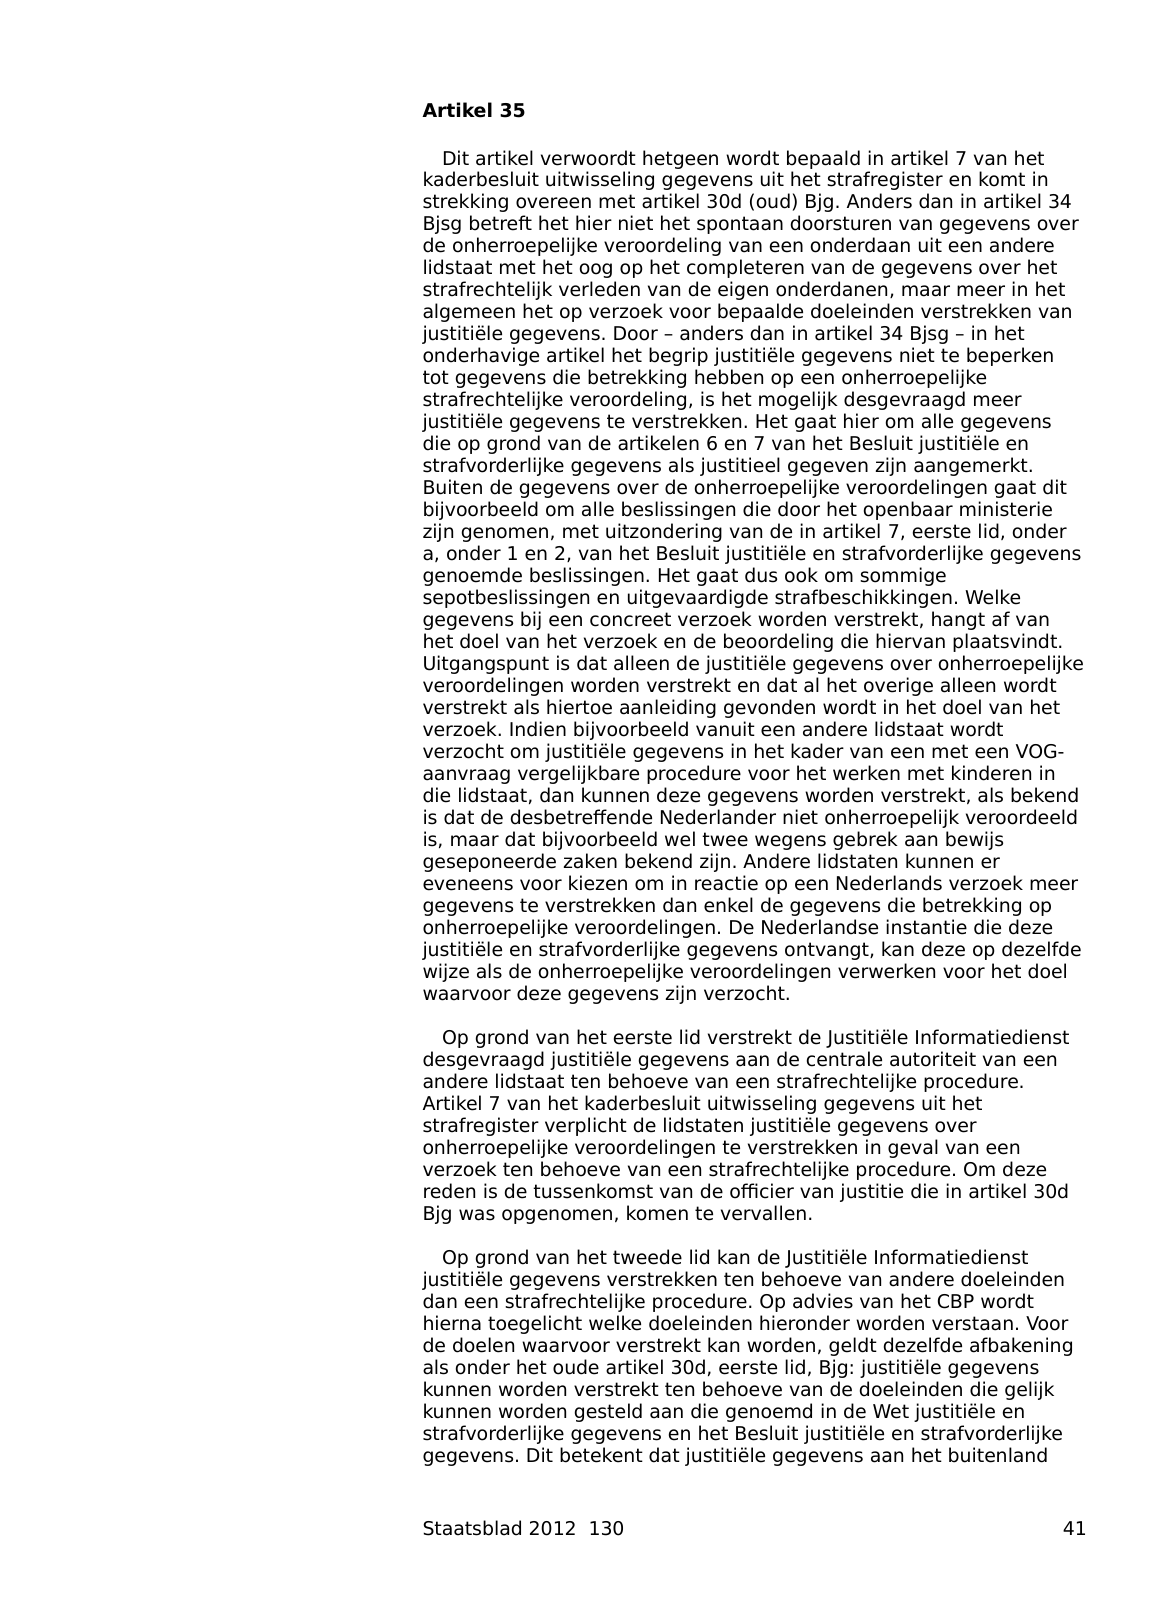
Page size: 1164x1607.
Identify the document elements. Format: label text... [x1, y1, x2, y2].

text Op grond van het tweede lid kan de Justitiële Informatiedienst justitiële gegevens verstrekken ten behoeve van andere doeleinden dan een strafrechtelijke procedure. Op advies van het CBP wordt hierna toegelicht welke doeleinden hieronder worden verstaan. Voor de doelen waarvoor verstrekt kan worden, geldt dezelfde afbakening als onder het oude artikel 30d, eerste lid, Bjg: justitiële gegevens kunnen worden verstrekt ten behoeve van de doeleinden die gelijk kunnen worden gesteld aan die genoemd in de Wet justitiële en strafvorderlijke gegevens en het Besluit justitiële en strafvorderlijke gegevens. Dit betekent dat justitiële gegevens aan het buitenland [422, 1247, 1087, 1467]
text Op grond van het eerste lid verstrekt de Justitiële Informatiedienst desgevraagd justitiële gegevens aan de centrale autoriteit van een andere lidstaat ten behoeve van een strafrechtelijke procedure. Artikel 7 van het kaderbesluit uitwisseling gegevens uit het strafregister verplicht de lidstaten justitiële gegevens over onherroepelijke veroordelingen te verstrekken in geval van een verzoek ten behoeve van een strafrechtelijke procedure. Om deze reden is de tussenkomst van de officier van justitie die in artikel 30d Bjg was opgenomen, komen te vervallen. [422, 1027, 1087, 1224]
subtitle Artikel 35 [422, 100, 1087, 122]
text Dit artikel verwoordt hetgeen wordt bepaald in artikel 7 van het kaderbesluit uitwisseling gegevens uit het strafregister en komt in strekking overeen met artikel 30d (oud) Bjg. Anders dan in artikel 34 Bjsg betreft het hier niet het spontaan doorsturen van gegevens over de onherroepelijke veroordeling van een onderdaan uit een andere lidstaat met het oog op het completeren van de gegevens over het strafrechtelijk verleden van de eigen onderdanen, maar meer in het algemeen het op verzoek voor bepaalde doeleinden verstrekken van justitiële gegevens. Door – anders dan in artikel 34 Bjsg – in het onderhavige artikel het begrip justitiële gegevens niet te beperken tot gegevens die betrekking hebben op een onherroepelijke strafrechtelijke veroordeling, is het mogelijk desgevraagd meer justitiële gegevens te verstrekken. Het gaat hier om alle gegevens die op grond van de artikelen 6 en 7 van het Besluit justitiële en strafvorderlijke gegevens als justitieel gegeven zijn aangemerkt. Buiten de gegevens over de onherroepelijke veroordelingen gaat dit bijvoorbeeld om alle beslissingen die door het openbaar ministerie zijn genomen, met uitzondering van de in artikel 7, eerste lid, onder a, onder 1 en 2, van het Besluit justitiële en strafvorderlijke gegevens genoemde beslissingen. Het gaat dus ook om sommige sepotbeslissingen en uitgevaardigde strafbeschikkingen. Welke gegevens bij een concreet verzoek worden verstrekt, hangt af van het doel van het verzoek en de beoordeling die hiervan plaatsvindt. Uitgangspunt is dat alleen de justitiële gegevens over onherroepelijke veroordelingen worden verstrekt en dat al het overige alleen wordt verstrekt als hiertoe aanleiding gevonden wordt in het doel van het verzoek. Indien bijvoorbeeld vanuit een andere lidstaat wordt verzocht om justitiële gegevens in het kader van een met een VOG-aanvraag vergelijkbare procedure voor het werken met kinderen in die lidstaat, dan kunnen deze gegevens worden verstrekt, als bekend is dat de desbetreffende Nederlander niet onherroepelijk veroordeeld is, maar dat bijvoorbeeld wel twee wegens gebrek aan bewijs geseponeerde zaken bekend zijn. Andere lidstaten kunnen er eveneens voor kiezen om in reactie op een Nederlands verzoek meer gegevens te verstrekken dan enkel de gegevens die betrekking op onherroepelijke veroordelingen. De Nederlandse instantie die deze justitiële en strafvorderlijke gegevens ontvangt, kan deze op dezelfde wijze als de onherroepelijke veroordelingen verwerken voor het doel waarvoor deze gegevens zijn verzocht. [422, 147, 1087, 1004]
